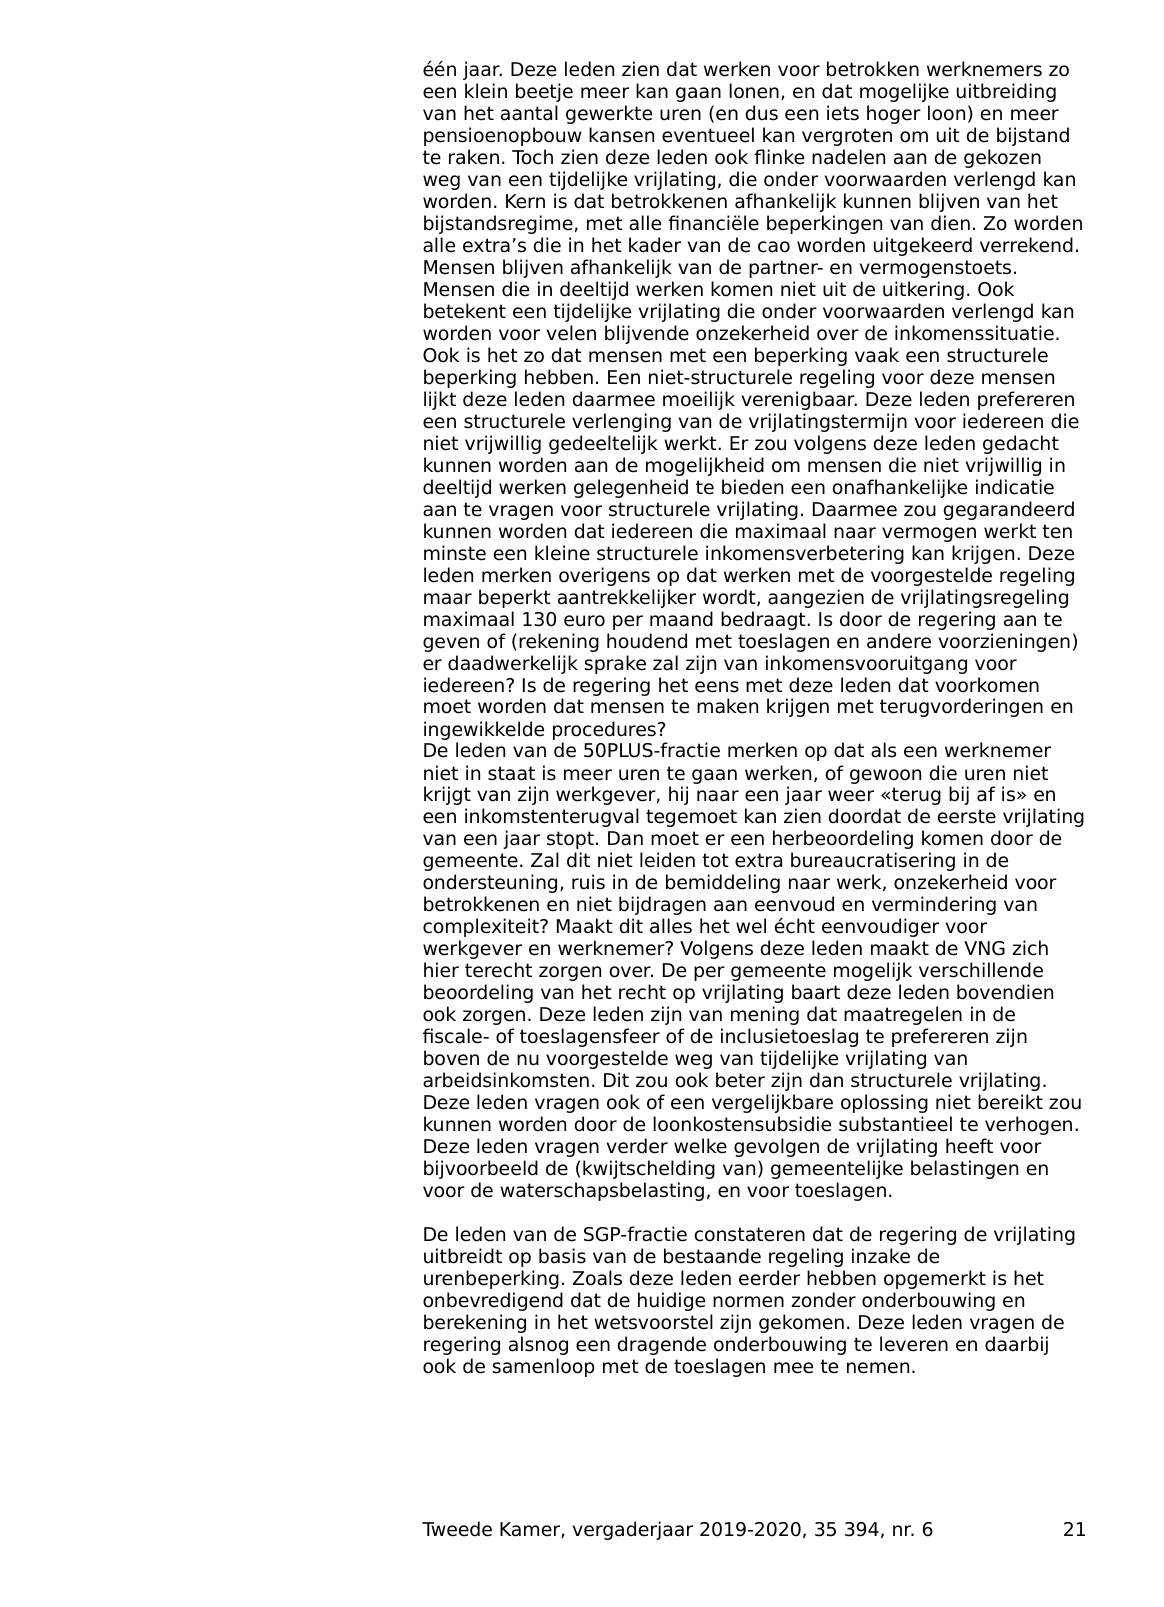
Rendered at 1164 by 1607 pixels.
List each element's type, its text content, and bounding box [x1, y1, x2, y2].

text één jaar. Deze leden zien dat werken voor betrokken werknemers zo een klein beetje meer kan gaan lonen, en dat mogelijke uitbreiding van het aantal gewerkte uren (en dus een iets hoger loon) en meer pensioenopbouw kansen eventueel kan vergroten om uit de bijstand te raken. Toch zien deze leden ook flinke nadelen aan de gekozen weg van een tijdelijke vrijlating, die onder voorwaarden verlengd kan worden. Kern is dat betrokkenen afhankelijk kunnen blijven van het bijstandsregime, met alle financiële beperkingen van dien. Zo worden alle extra’s die in het kader van de cao worden uitgekeerd verrekend. Mensen blijven afhankelijk van de partner- en vermogenstoets. Mensen die in deeltijd werken komen niet uit de uitkering. Ook betekent een tijdelijke vrijlating die onder voorwaarden verlengd kan worden voor velen blijvende onzekerheid over de inkomenssituatie. Ook is het zo dat mensen met een beperking vaak een structurele beperking hebben. Een niet-structurele regeling voor deze mensen lijkt deze leden daarmee moeilijk verenigbaar. Deze leden prefereren een structurele verlenging van de vrijlatingstermijn voor iedereen die niet vrijwillig gedeeltelijk werkt. Er zou volgens deze leden gedacht kunnen worden aan de mogelijkheid om mensen die niet vrijwillig in deeltijd werken gelegenheid te bieden een onafhankelijke indicatie aan te vragen voor structurele vrijlating. Daarmee zou gegarandeerd kunnen worden dat iedereen die maximaal naar vermogen werkt ten minste een kleine structurele inkomensverbetering kan krijgen. Deze leden merken overigens op dat werken met de voorgestelde regeling maar beperkt aantrekkelijker wordt, aangezien de vrijlatingsregeling maximaal 130 euro per maand bedraagt. Is door de regering aan te geven of (rekening houdend met toeslagen en andere voorzieningen) er daadwerkelijk sprake zal zijn van inkomensvooruitgang voor iedereen? Is de regering het eens met deze leden dat voorkomen moet worden dat mensen te maken krijgen met terugvorderingen en ingewikkelde procedures? [422, 59, 1087, 740]
text De leden van de 50PLUS-fractie merken op dat als een werknemer niet in staat is meer uren te gaan werken, of gewoon die uren niet krijgt van zijn werkgever, hij naar een jaar weer «terug bij af is» en een inkomstenterugval tegemoet kan zien doordat de eerste vrijlating van een jaar stopt. Dan moet er een herbeoordeling komen door de gemeente. Zal dit niet leiden tot extra bureaucratisering in de ondersteuning, ruis in de bemiddeling naar werk, onzekerheid voor betrokkenen en niet bijdragen aan eenvoud en vermindering van complexiteit? Maakt dit alles het wel écht eenvoudiger voor werkgever en werknemer? Volgens deze leden maakt de VNG zich hier terecht zorgen over. De per gemeente mogelijk verschillende beoordeling van het recht op vrijlating baart deze leden bovendien ook zorgen. Deze leden zijn van mening dat maatregelen in de fiscale- of toeslagensfeer of de inclusietoeslag te prefereren zijn boven de nu voorgestelde weg van tijdelijke vrijlating van arbeidsinkomsten. Dit zou ook beter zijn dan structurele vrijlating. Deze leden vragen ook of een vergelijkbare oplossing niet bereikt zou kunnen worden door de loonkostensubsidie substantieel te verhogen. Deze leden vragen verder welke gevolgen de vrijlating heeft voor bijvoorbeeld de (kwijtschelding van) gemeentelijke belastingen en voor de waterschapsbelasting, en voor toeslagen. [422, 740, 1087, 1202]
text De leden van de SGP-fractie constateren dat de regering de vrijlating uitbreidt op basis van de bestaande regeling inzake de urenbeperking. Zoals deze leden eerder hebben opgemerkt is het onbevredigend dat de huidige normen zonder onderbouwing en berekening in het wetsvoorstel zijn gekomen. Deze leden vragen de regering alsnog een dragende onderbouwing te leveren en daarbij ook de samenloop met de toeslagen mee te nemen. [422, 1224, 1087, 1378]
